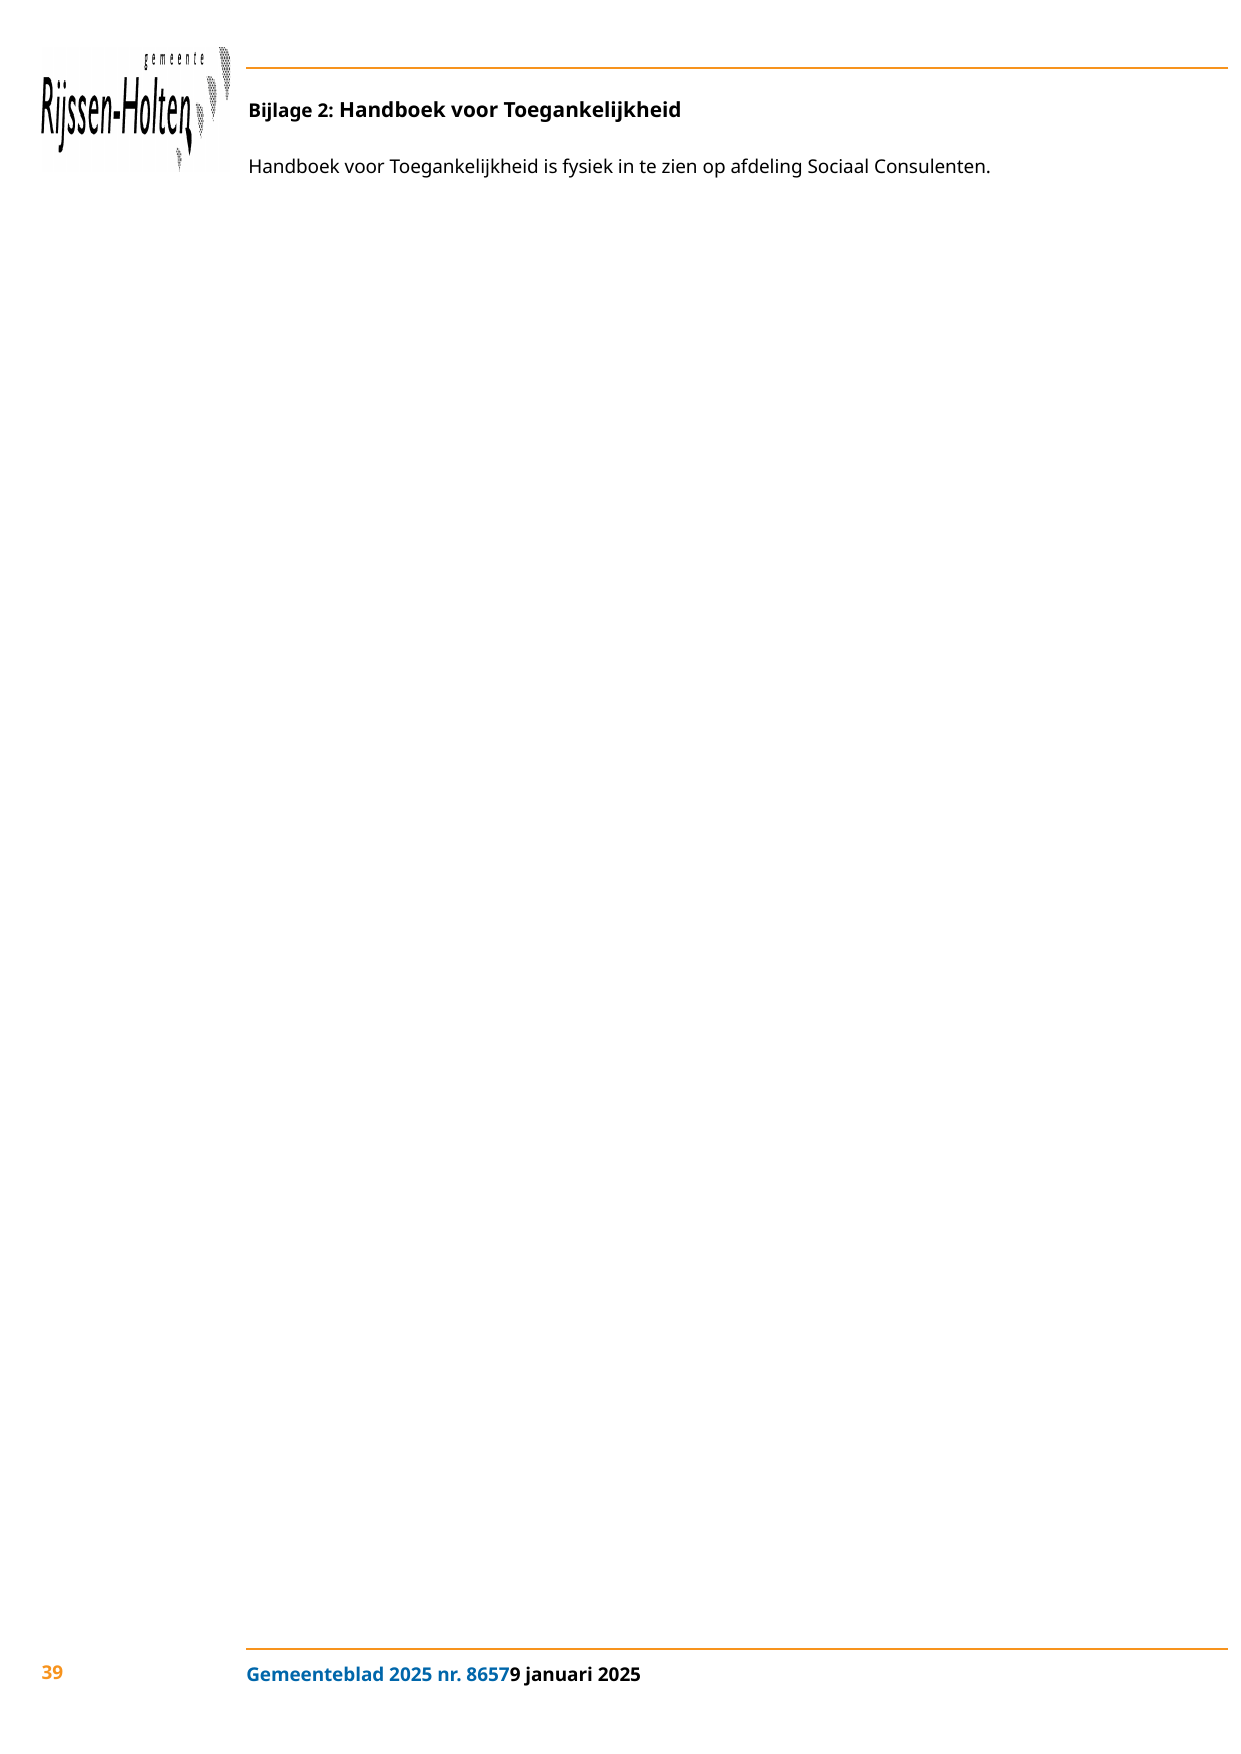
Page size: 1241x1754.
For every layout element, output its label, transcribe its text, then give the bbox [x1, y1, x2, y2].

picture [41, 47, 231, 172]
text Handboek voor Toegankelijkheid is fysiek in te zien op afdeling Sociaal Consulenten. [248, 153, 1152, 179]
text Bijlage 2: Handboek voor Toegankelijkheid [248, 95, 1152, 123]
